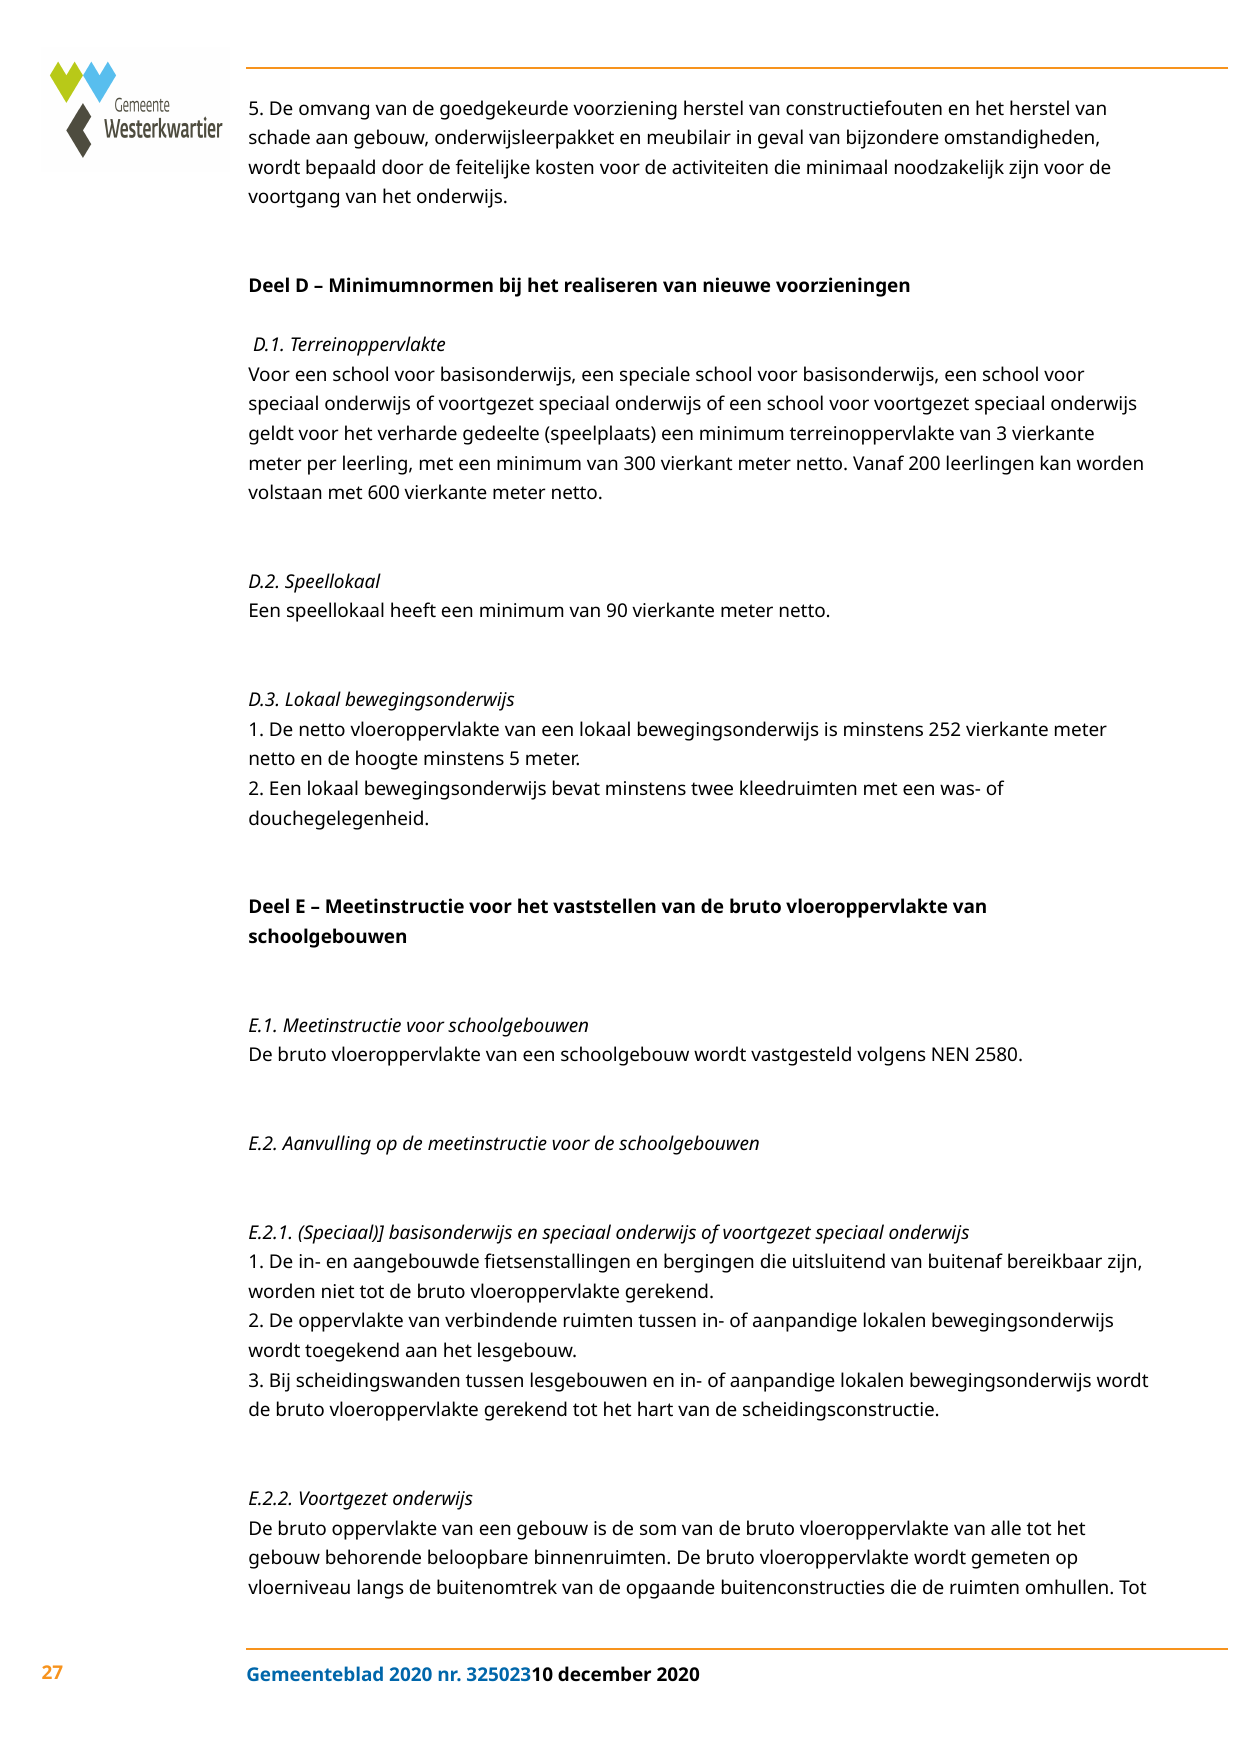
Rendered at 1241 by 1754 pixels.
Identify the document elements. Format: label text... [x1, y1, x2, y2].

text De bruto oppervlakte van een gebouw is de som van de bruto vloeroppervlakte van alle tot het gebouw behorende beloopbare binnenruimten. De bruto vloeroppervlakte wordt gemeten op vloerniveau langs de buitenomtrek van de opgaande buitenconstructies die de ruimten omhullen. Tot [248, 1515, 1152, 1600]
text E.2. Aanvulling op de meetinstructie voor de schoolgebouwen [248, 1130, 1152, 1156]
text 1. De netto vloeroppervlakte van een lokaal bewegingsonderwijs is minstens 252 vierkante meter netto en de hoogte minstens 5 meter. [248, 716, 1152, 771]
text D.1. Terreinoppervlakte [248, 331, 1152, 357]
text Deel D – Minimumnormen bij het realiseren van nieuwe voorzieningen [248, 272, 1152, 298]
text De bruto vloeroppervlakte van een schoolgebouw wordt vastgesteld volgens NEN 2580. [248, 1041, 1152, 1067]
text E.2.2. Voortgezet onderwijs [248, 1485, 1152, 1511]
text E.2.1. (Speciaal)] basisonderwijs en speciaal onderwijs of voortgezet speciaal onderwijs [248, 1219, 1152, 1245]
text 3. Bij scheidingswanden tussen lesgebouwen en in- of aanpandige lokalen bewegingsonderwijs wordt de bruto vloeroppervlakte gerekend tot het hart van de scheidingsconstructie. [248, 1367, 1152, 1422]
text Deel E – Meetinstructie voor het vaststellen van de bruto vloeroppervlakte van schoolgebouwen [248, 893, 1152, 949]
text E.1. Meetinstructie voor schoolgebouwen [248, 1012, 1152, 1038]
text D.3. Lokaal bewegingsonderwijs [248, 686, 1152, 712]
picture [41, 47, 231, 172]
text 2. Een lokaal bewegingsonderwijs bevat minstens twee kleedruimten met een was- of douchegelegenheid. [248, 775, 1152, 831]
text 5. De omvang van de goedgekeurde voorziening herstel van constructiefouten en het herstel van schade aan gebouw, onderwijsleerpakket en meubilair in geval van bijzondere omstandigheden, wordt bepaald door de feitelijke kosten voor de activiteiten die minimaal noodzakelijk zijn voor de voortgang van het onderwijs. [248, 95, 1152, 209]
text 2. De oppervlakte van verbindende ruimten tussen in- of aanpandige lokalen bewegingsonderwijs wordt toegekend aan het lesgebouw. [248, 1308, 1152, 1363]
text Voor een school voor basisonderwijs, een speciale school voor basisonderwijs, een school voor speciaal onderwijs of voortgezet speciaal onderwijs of een school voor voortgezet speciaal onderwijs geldt voor het verharde gedeelte (speelplaats) een minimum terreinoppervlakte van 3 vierkante meter per leerling, met een minimum van 300 vierkant meter netto. Vanaf 200 leerlingen kan worden volstaan met 600 vierkante meter netto. [248, 361, 1152, 505]
text Een speellokaal heeft een minimum van 90 vierkante meter netto. [248, 598, 1152, 623]
text 1. De in- en aangebouwde fietsenstallingen en bergingen die uitsluitend van buitenaf bereikbaar zijn, worden niet tot de bruto vloeroppervlakte gerekend. [248, 1248, 1152, 1304]
text D.2. Speellokaal [248, 568, 1152, 594]
